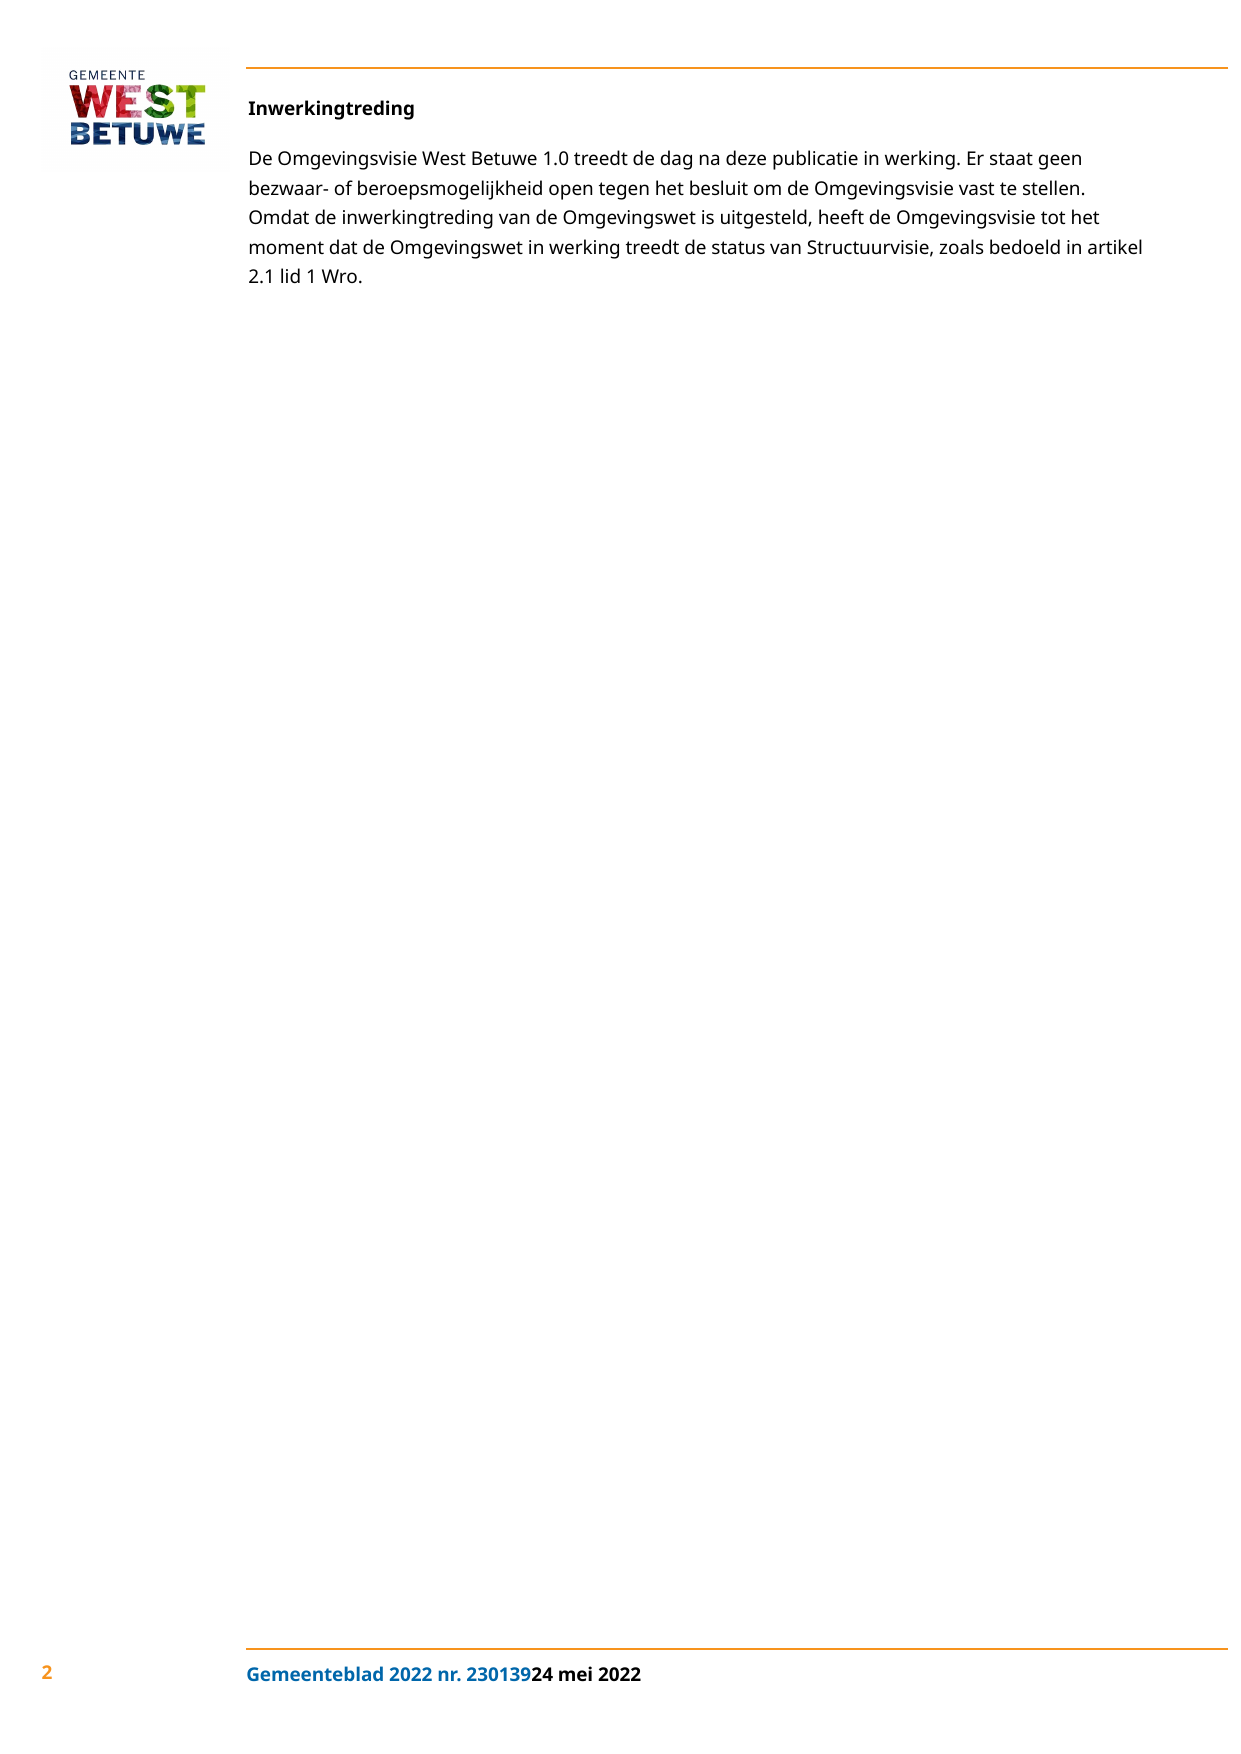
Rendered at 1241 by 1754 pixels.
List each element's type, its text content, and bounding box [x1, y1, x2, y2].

text Inwerkingtreding [248, 95, 1152, 121]
picture [41, 47, 231, 172]
text De Omgevingsvisie West Betuwe 1.0 treedt de dag na deze publicatie in werking. Er staat geen bezwaar- of beroepsmogelijkheid open tegen het besluit om de Omgevingsvisie vast te stellen. Omdat de inwerkingtreding van de Omgevingswet is uitgesteld, heeft de Omgevingsvisie tot het moment dat de Omgevingswet in werking treedt de status van Structuurvisie, zoals bedoeld in artikel 2.1 lid 1 Wro. [248, 145, 1152, 289]
